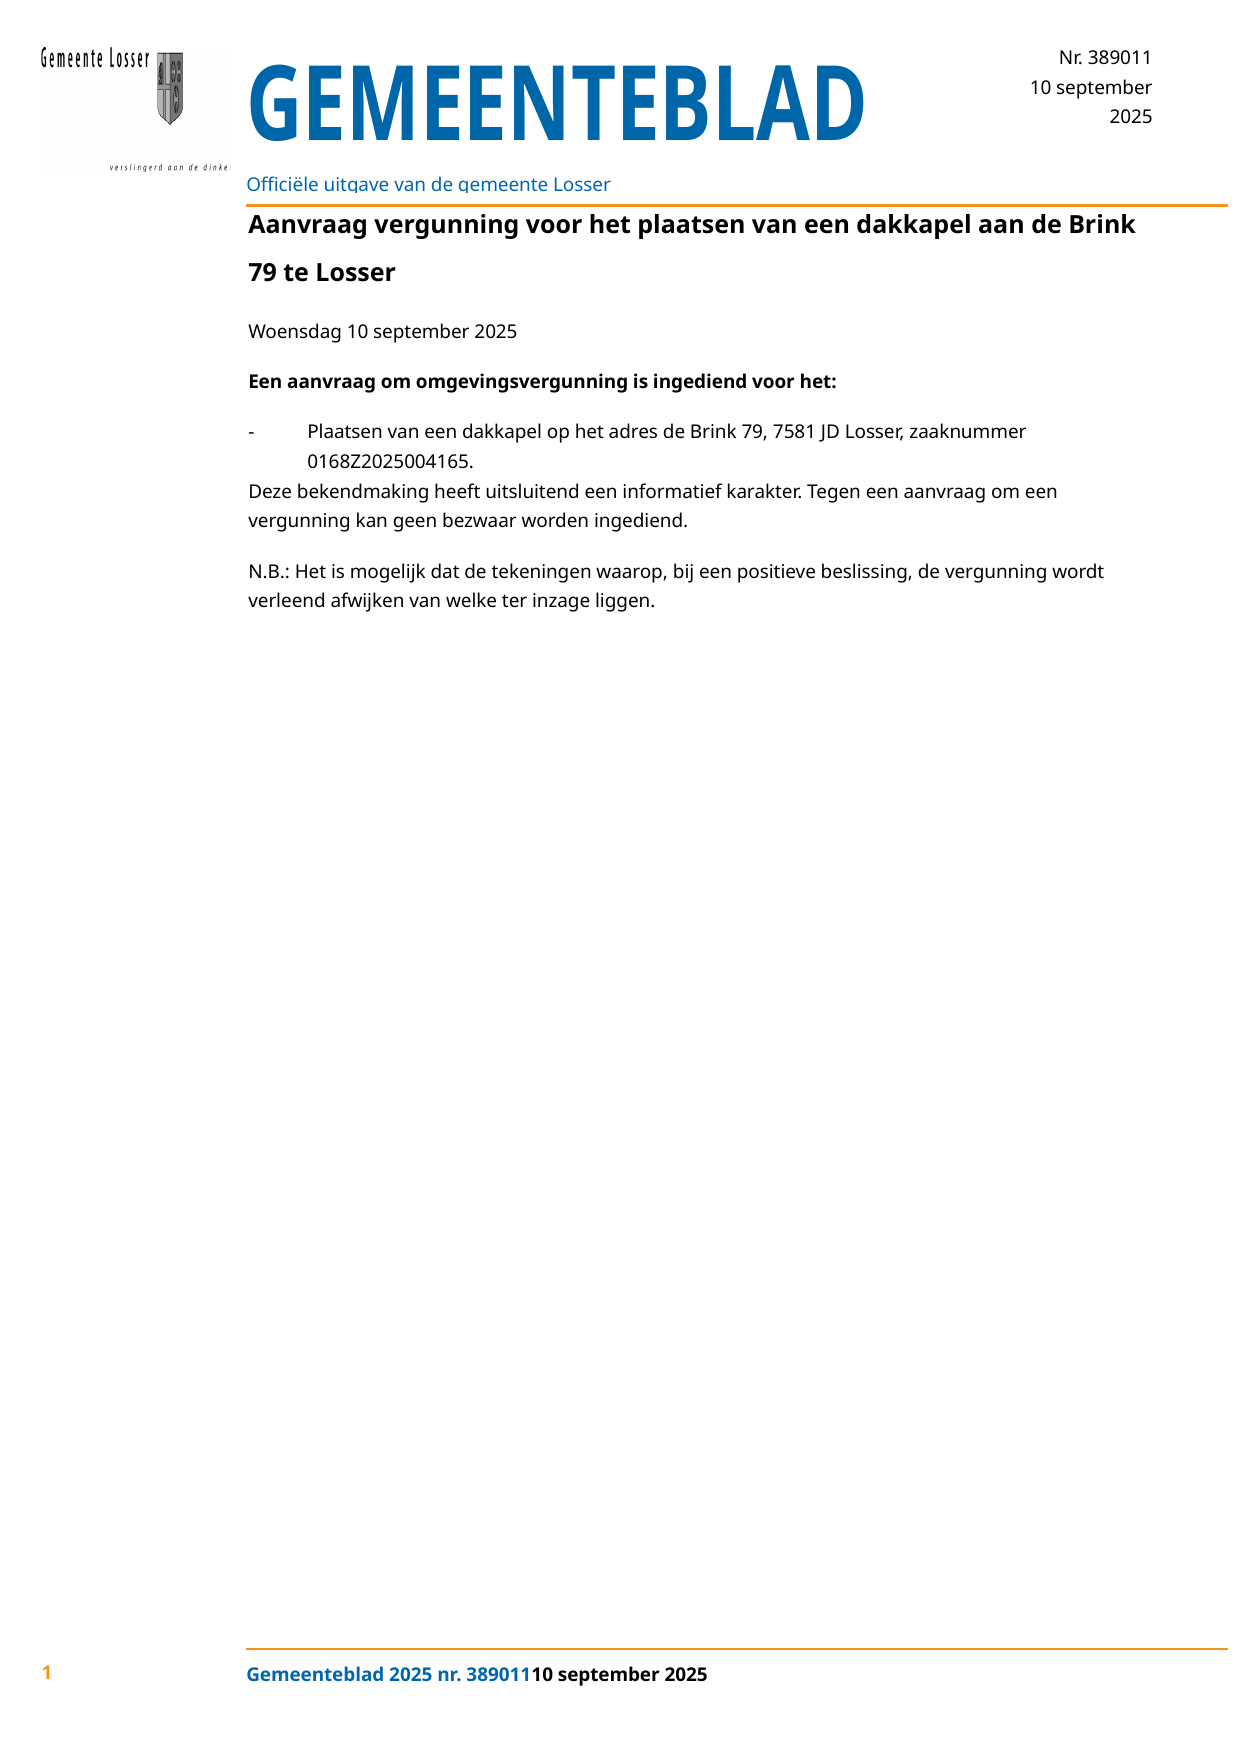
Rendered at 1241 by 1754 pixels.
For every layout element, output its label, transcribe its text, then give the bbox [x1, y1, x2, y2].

text Deze bekendmaking heeft uitsluitend een informatief karakter. Tegen een aanvraag om een vergunning kan geen bezwaar worden ingediend. [248, 478, 1152, 533]
text Aanvraag vergunning voor het plaatsen van een dakkapel aan de Brink 79 te Losser [248, 207, 1152, 288]
text N.B.: Het is mogelijk dat de tekeningen waarop, bij een positieve beslissing, de vergunning wordt verleend afwijken van welke ter inzage liggen. [248, 558, 1152, 613]
text Een aanvraag om omgevingsvergunning is ingediend voor het: [248, 368, 1152, 394]
list Plaatsen van een dakkapel op het adres de Brink 79, 7581 JD Losser, zaaknummer 0168Z2025004165. [248, 419, 1152, 474]
picture [41, 47, 231, 172]
text Woensdag 10 september 2025 [248, 318, 1152, 344]
